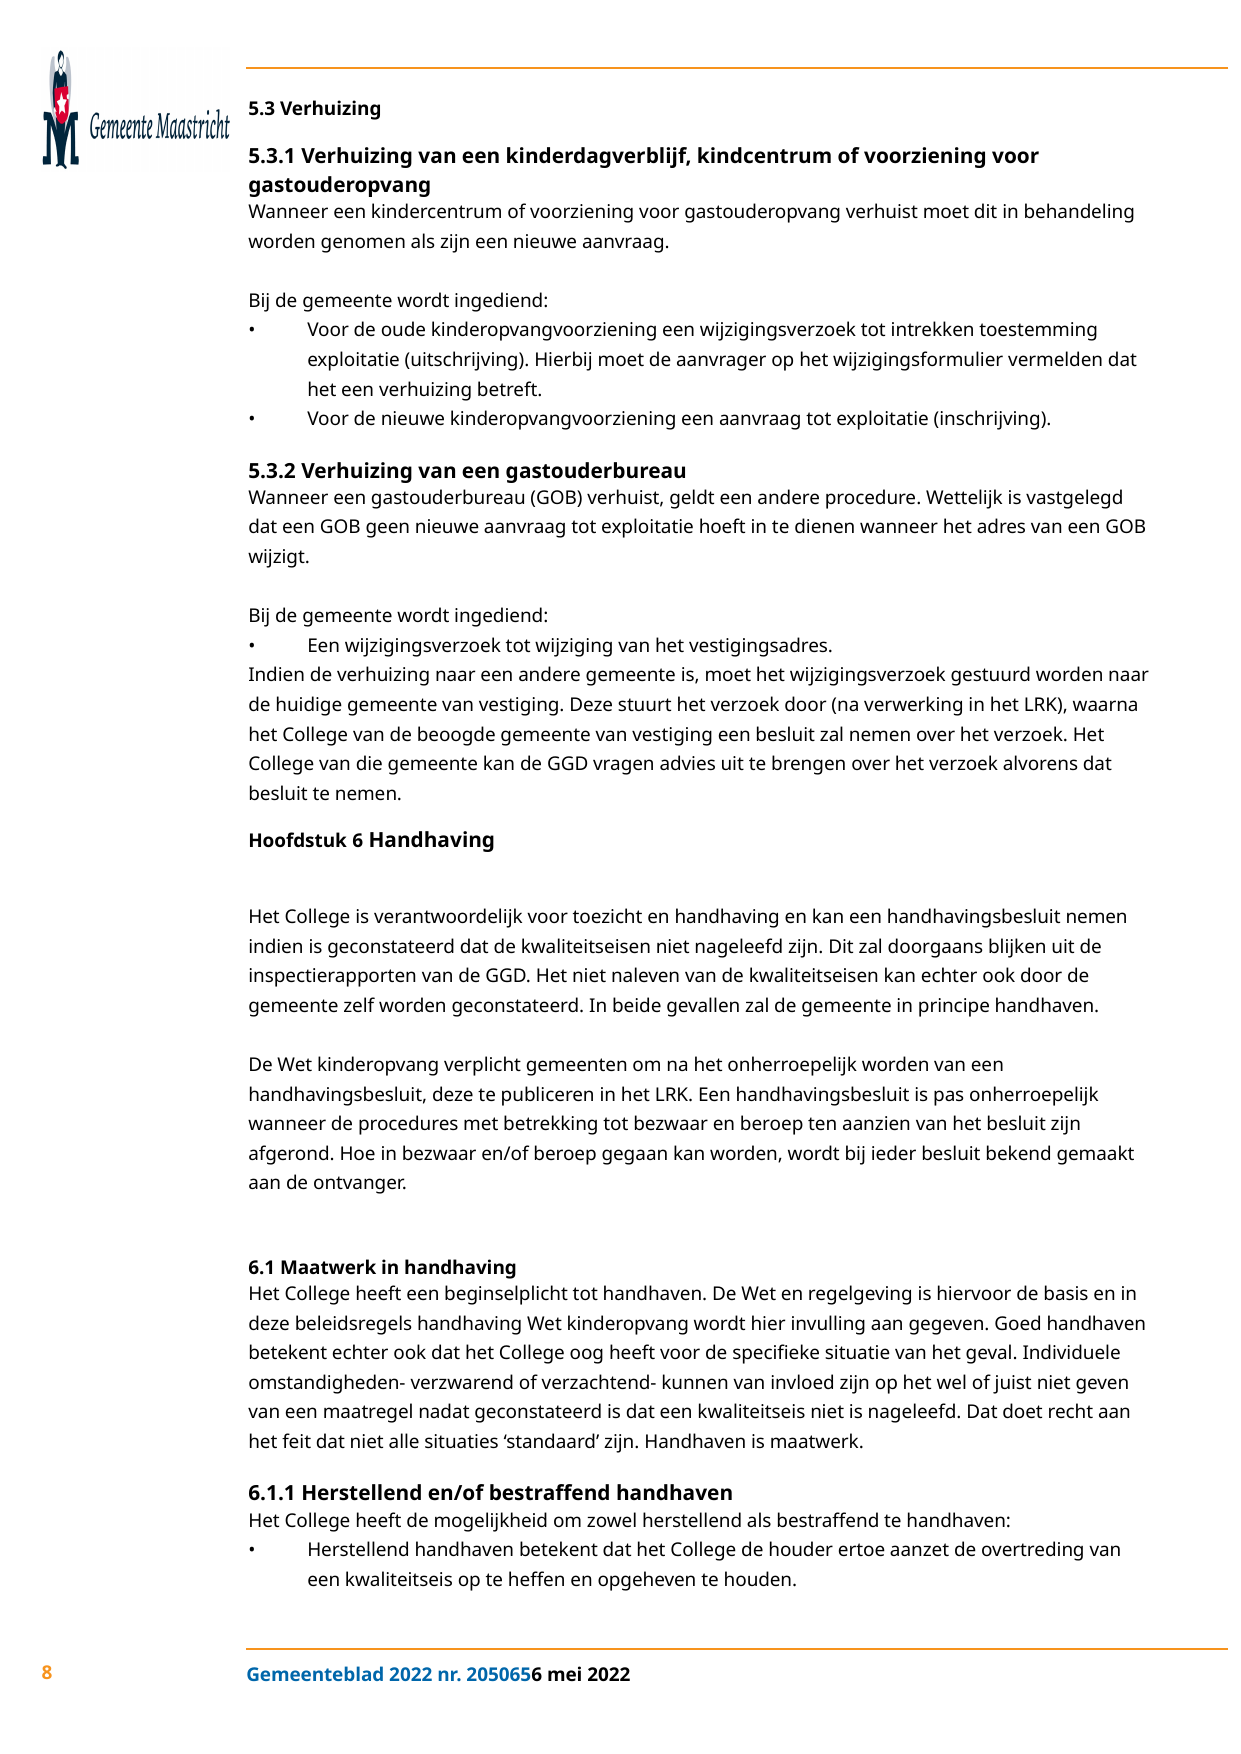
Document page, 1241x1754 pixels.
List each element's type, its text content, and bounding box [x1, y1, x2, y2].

text 5.3.1 Verhuizing van een kinderdagverblijf, kindcentrum of voorziening voor gastouderopvang [248, 141, 1152, 198]
text Het College heeft de mogelijkheid om zowel herstellend als bestraffend te handhaven: [248, 1507, 1152, 1533]
text 6.1.1 Herstellend en/of bestraffend handhaven [248, 1478, 1152, 1507]
text De Wet kinderopvang verplicht gemeenten om na het onherroepelijk worden van een handhavingsbesluit, deze te publiceren in het LRK. Een handhavingsbesluit is pas onherroepelijk wanneer de procedures met betrekking tot bezwaar en beroep ten aanzien van het besluit zijn afgerond. Hoe in bezwaar en/of beroep gegaan kan worden, wordt bij ieder besluit bekend gemaakt aan de ontvanger. [248, 1051, 1152, 1195]
text Het College heeft een beginselplicht tot handhaven. De Wet en regelgeving is hiervoor de basis en in deze beleidsregels handhaving Wet kinderopvang wordt hier invulling aan gegeven. Goed handhaven betekent echter ook dat het College oog heeft voor de specifieke situatie van het geval. Individuele omstandigheden- verzwarend of verzachtend- kunnen van invloed zijn op het wel of juist niet geven van een maatregel nadat geconstateerd is dat een kwaliteitseis niet is nageleefd. Dat doet recht aan het feit dat niet alle situaties ‘standaard’ zijn. Handhaven is maatwerk. [248, 1280, 1152, 1454]
list Een wijzigingsverzoek tot wijziging van het vestigingsadres. [248, 632, 1152, 658]
list Herstellend handhaven betekent dat het College de houder ertoe aanzet de overtreding van een kwaliteitseis op te heffen en opgeheven te houden. [248, 1537, 1152, 1592]
picture [41, 47, 231, 172]
text Indien de verhuizing naar een andere gemeente is, moet het wijzigingsverzoek gestuurd worden naar de huidige gemeente van vestiging. Deze stuurt het verzoek door (na verwerking in het LRK), waarna het College van de beoogde gemeente van vestiging een besluit zal nemen over het verzoek. Het College van die gemeente kan de GGD vragen advies uit te brengen over het verzoek alvorens dat besluit te nemen. [248, 662, 1152, 806]
text 5.3.2 Verhuizing van een gastouderbureau [248, 456, 1152, 484]
list Voor de nieuwe kinderopvangvoorziening een aanvraag tot exploitatie (inschrijving). [248, 405, 1152, 431]
text Hoofdstuk 6 Handhaving [248, 826, 1152, 854]
text 6.1 Maatwerk in handhaving [248, 1254, 1152, 1280]
text Wanneer een gastouderbureau (GOB) verhuist, geldt een andere procedure. Wettelijk is vastgelegd dat een GOB geen nieuwe aanvraag tot exploitatie hoeft in te dienen wanneer het adres van een GOB wijzigt. [248, 484, 1152, 569]
list Voor de oude kinderopvangvoorziening een wijzigingsverzoek tot intrekken toestemming exploitatie (uitschrijving). Hierbij moet de aanvrager op het wijzigingsformulier vermelden dat het een verhuizing betreft. [248, 317, 1152, 401]
text Wanneer een kindercentrum of voorziening voor gastouderopvang verhuist moet dit in behandeling worden genomen als zijn een nieuwe aanvraag. [248, 198, 1152, 253]
text Het College is verantwoordelijk voor toezicht en handhaving en kan een handhavingsbesluit nemen indien is geconstateerd dat de kwaliteitseisen niet nageleefd zijn. Dit zal doorgaans blijken uit de inspectierapporten van de GGD. Het niet naleven van de kwaliteitseisen kan echter ook door de gemeente zelf worden geconstateerd. In beide gevallen zal de gemeente in principe handhaven. [248, 903, 1152, 1018]
text Bij de gemeente wordt ingediend: [248, 602, 1152, 628]
text Bij de gemeente wordt ingediend: [248, 287, 1152, 313]
text 5.3 Verhuizing [248, 95, 1152, 121]
